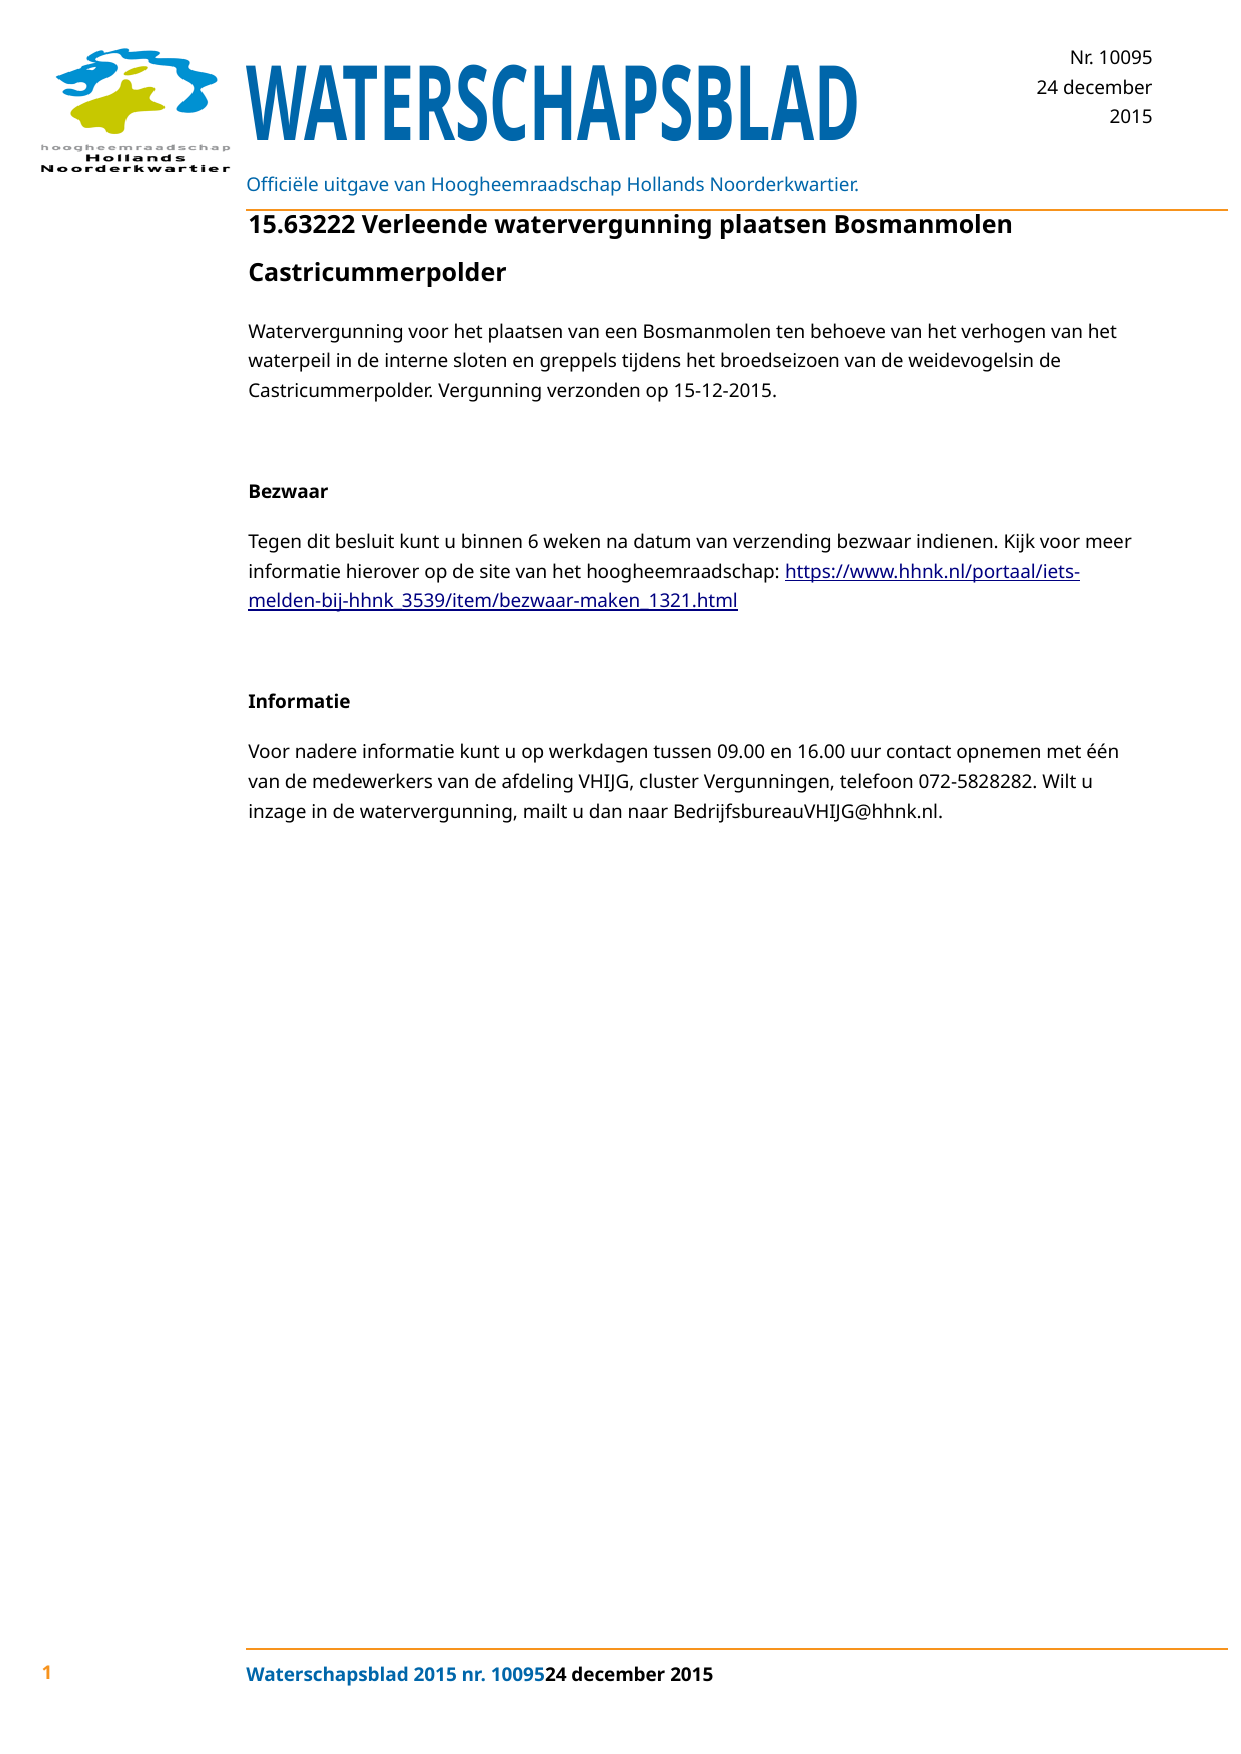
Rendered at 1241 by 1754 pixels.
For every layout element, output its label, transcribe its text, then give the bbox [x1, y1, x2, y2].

text Watervergunning voor het plaatsen van een Bosmanmolen ten behoeve van het verhogen van het waterpeil in de interne sloten en greppels tijdens het broedseizoen van de weidevogelsin de Castricummerpolder. Vergunning verzonden op 15-12-2015. [248, 318, 1152, 403]
text Bezwaar [248, 478, 1152, 504]
picture [41, 47, 231, 172]
text 15.63222 Verleende watervergunning plaatsen Bosmanmolen Castricummerpolder [248, 211, 1152, 288]
text Tegen dit besluit kunt u binnen 6 weken na datum van verzending bezwaar indienen. Kijk voor meer informatie hierover op de site van het hoogheemraadschap: https://www.hhnk.nl/portaal/iets-melden-bij-hhnk_3539/item/bezwaar-maken_1321.html [248, 528, 1152, 613]
text Informatie [248, 688, 1152, 714]
text Voor nadere informatie kunt u op werkdagen tussen 09.00 en 16.00 uur contact opnemen met één van de medewerkers van de afdeling VHIJG, cluster Vergunningen, telefoon 072-5828282. Wilt u inzage in de watervergunning, mailt u dan naar BedrijfsbureauVHIJG@hhnk.nl. [248, 739, 1152, 824]
